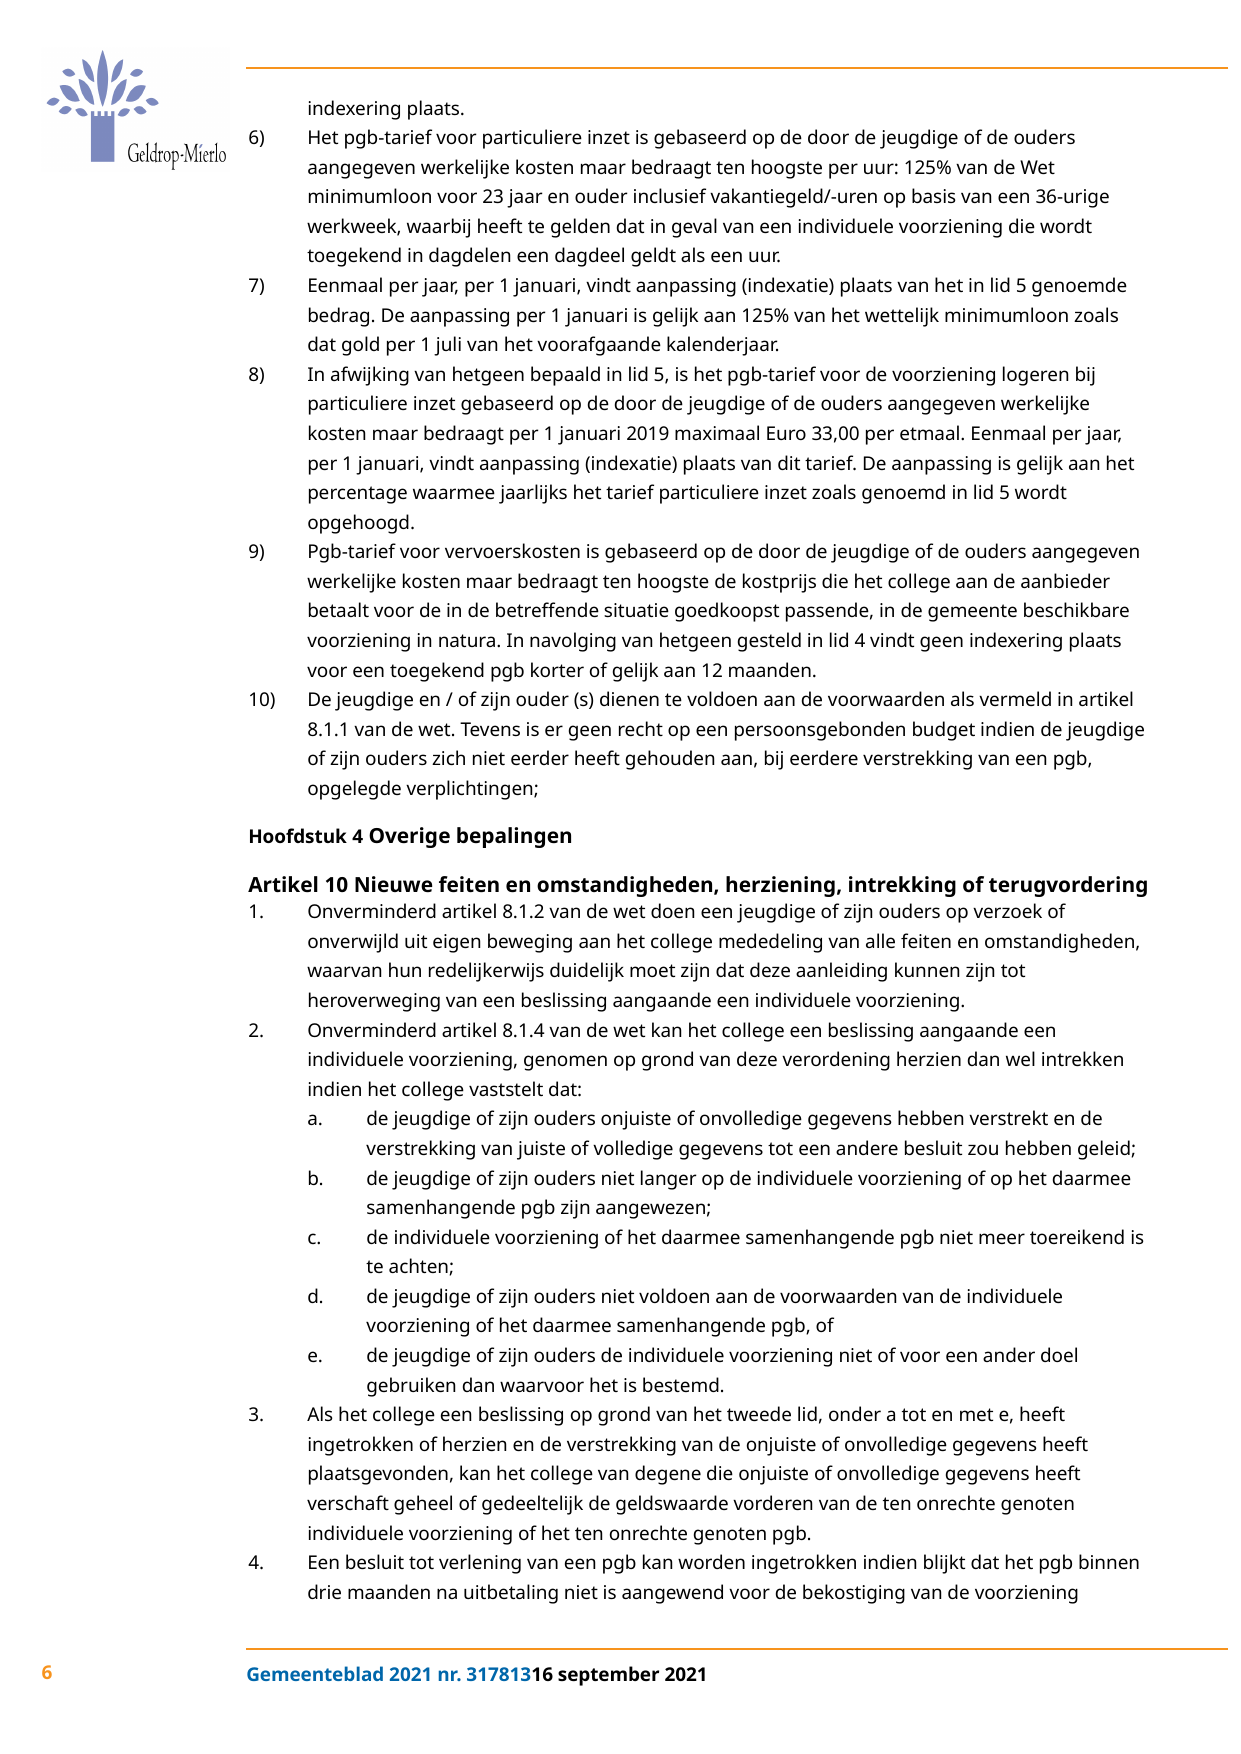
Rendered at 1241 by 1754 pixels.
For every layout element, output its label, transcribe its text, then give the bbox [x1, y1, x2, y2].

list Als het college een beslissing op grond van het tweede lid, onder a tot en met e, heeft ingetrokken of herzien en de verstrekking van de onjuiste of onvolledige gegevens heeft plaatsgevonden, kan het college van degene die onjuiste of onvolledige gegevens heeft verschaft geheel of gedeeltelijk de geldswaarde vorderen van de ten onrechte genoten individuele voorziening of het ten onrechte genoten pgb. [248, 1401, 1152, 1546]
list In afwijking van hetgeen bepaald in lid 5, is het pgb-tarief voor de voorziening logeren bij particuliere inzet gebaseerd op de door de jeugdige of de ouders aangegeven werkelijke kosten maar bedraagt per 1 januari 2019 maximaal Euro 33,00 per etmaal. Eenmaal per jaar, per 1 januari, vindt aanpassing (indexatie) plaats van dit tarief. De aanpassing is gelijk aan het percentage waarmee jaarlijks het tarief particuliere inzet zoals genoemd in lid 5 wordt opgehoogd. [248, 361, 1152, 535]
list Een besluit tot verlening van een pgb kan worden ingetrokken indien blijkt dat het pgb binnen drie maanden na uitbetaling niet is aangewend voor de bekostiging van de voorziening [248, 1549, 1152, 1605]
text Artikel 10 Nieuwe feiten en omstandigheden, herziening, intrekking of terugvordering [248, 870, 1152, 898]
picture [41, 47, 231, 172]
list de jeugdige of zijn ouders de individuele voorziening niet of voor een ander doel gebruiken dan waarvoor het is bestemd. [307, 1342, 1152, 1398]
list de individuele voorziening of het daarmee samenhangende pgb niet meer toereikend is te achten; [307, 1224, 1152, 1279]
list Onverminderd artikel 8.1.4 van de wet kan het college een beslissing aangaande een individuele voorziening, genomen op grond van deze verordening herzien dan wel intrekken indien het college vaststelt dat: [248, 1017, 1152, 1102]
list de jeugdige of zijn ouders onjuiste of onvolledige gegevens hebben verstrekt en de verstrekking van juiste of volledige gegevens tot een andere besluit zou hebben geleid; [307, 1106, 1152, 1161]
list Onverminderd artikel 8.1.2 van de wet doen een jeugdige of zijn ouders op verzoek of onverwijld uit eigen beweging aan het college mededeling van alle feiten en omstandigheden, waarvan hun redelijkerwijs duidelijk moet zijn dat deze aanleiding kunnen zijn tot heroverweging van een beslissing aangaande een individuele voorziening. [248, 898, 1152, 1013]
list indexering plaats. [248, 95, 1152, 121]
list Pgb-tarief voor vervoerskosten is gebaseerd op de door de jeugdige of de ouders aangegeven werkelijke kosten maar bedraagt ten hoogste de kostprijs die het college aan de aanbieder betaalt voor de in de betreffende situatie goedkoopst passende, in de gemeente beschikbare voorziening in natura. In navolging van hetgeen gesteld in lid 4 vindt geen indexering plaats voor een toegekend pgb korter of gelijk aan 12 maanden. [248, 538, 1152, 683]
list de jeugdige of zijn ouders niet voldoen aan de voorwaarden van de individuele voorziening of het daarmee samenhangende pgb, of [307, 1283, 1152, 1338]
list De jeugdige en / of zijn ouder (s) dienen te voldoen aan de voorwaarden als vermeld in artikel 8.1.1 van de wet. Tevens is er geen recht op een persoonsgebonden budget indien de jeugdige of zijn ouders zich niet eerder heeft gehouden aan, bij eerdere verstrekking van een pgb, opgelegde verplichtingen; [248, 686, 1152, 801]
text Hoofdstuk 4 Overige bepalingen [248, 821, 1152, 849]
list de jeugdige of zijn ouders niet langer op de individuele voorziening of op het daarmee samenhangende pgb zijn aangewezen; [307, 1165, 1152, 1220]
list Eenmaal per jaar, per 1 januari, vindt aanpassing (indexatie) plaats van het in lid 5 genoemde bedrag. De aanpassing per 1 januari is gelijk aan 125% van het wettelijk minimumloon zoals dat gold per 1 juli van het voorafgaande kalenderjaar. [248, 272, 1152, 357]
list Het pgb-tarief voor particuliere inzet is gebaseerd op de door de jeugdige of de ouders aangegeven werkelijke kosten maar bedraagt ten hoogste per uur: 125% van de Wet minimumloon voor 23 jaar en ouder inclusief vakantiegeld/-uren op basis van een 36-urige werkweek, waarbij heeft te gelden dat in geval van een individuele voorziening die wordt toegekend in dagdelen een dagdeel geldt als een uur. [248, 124, 1152, 268]
